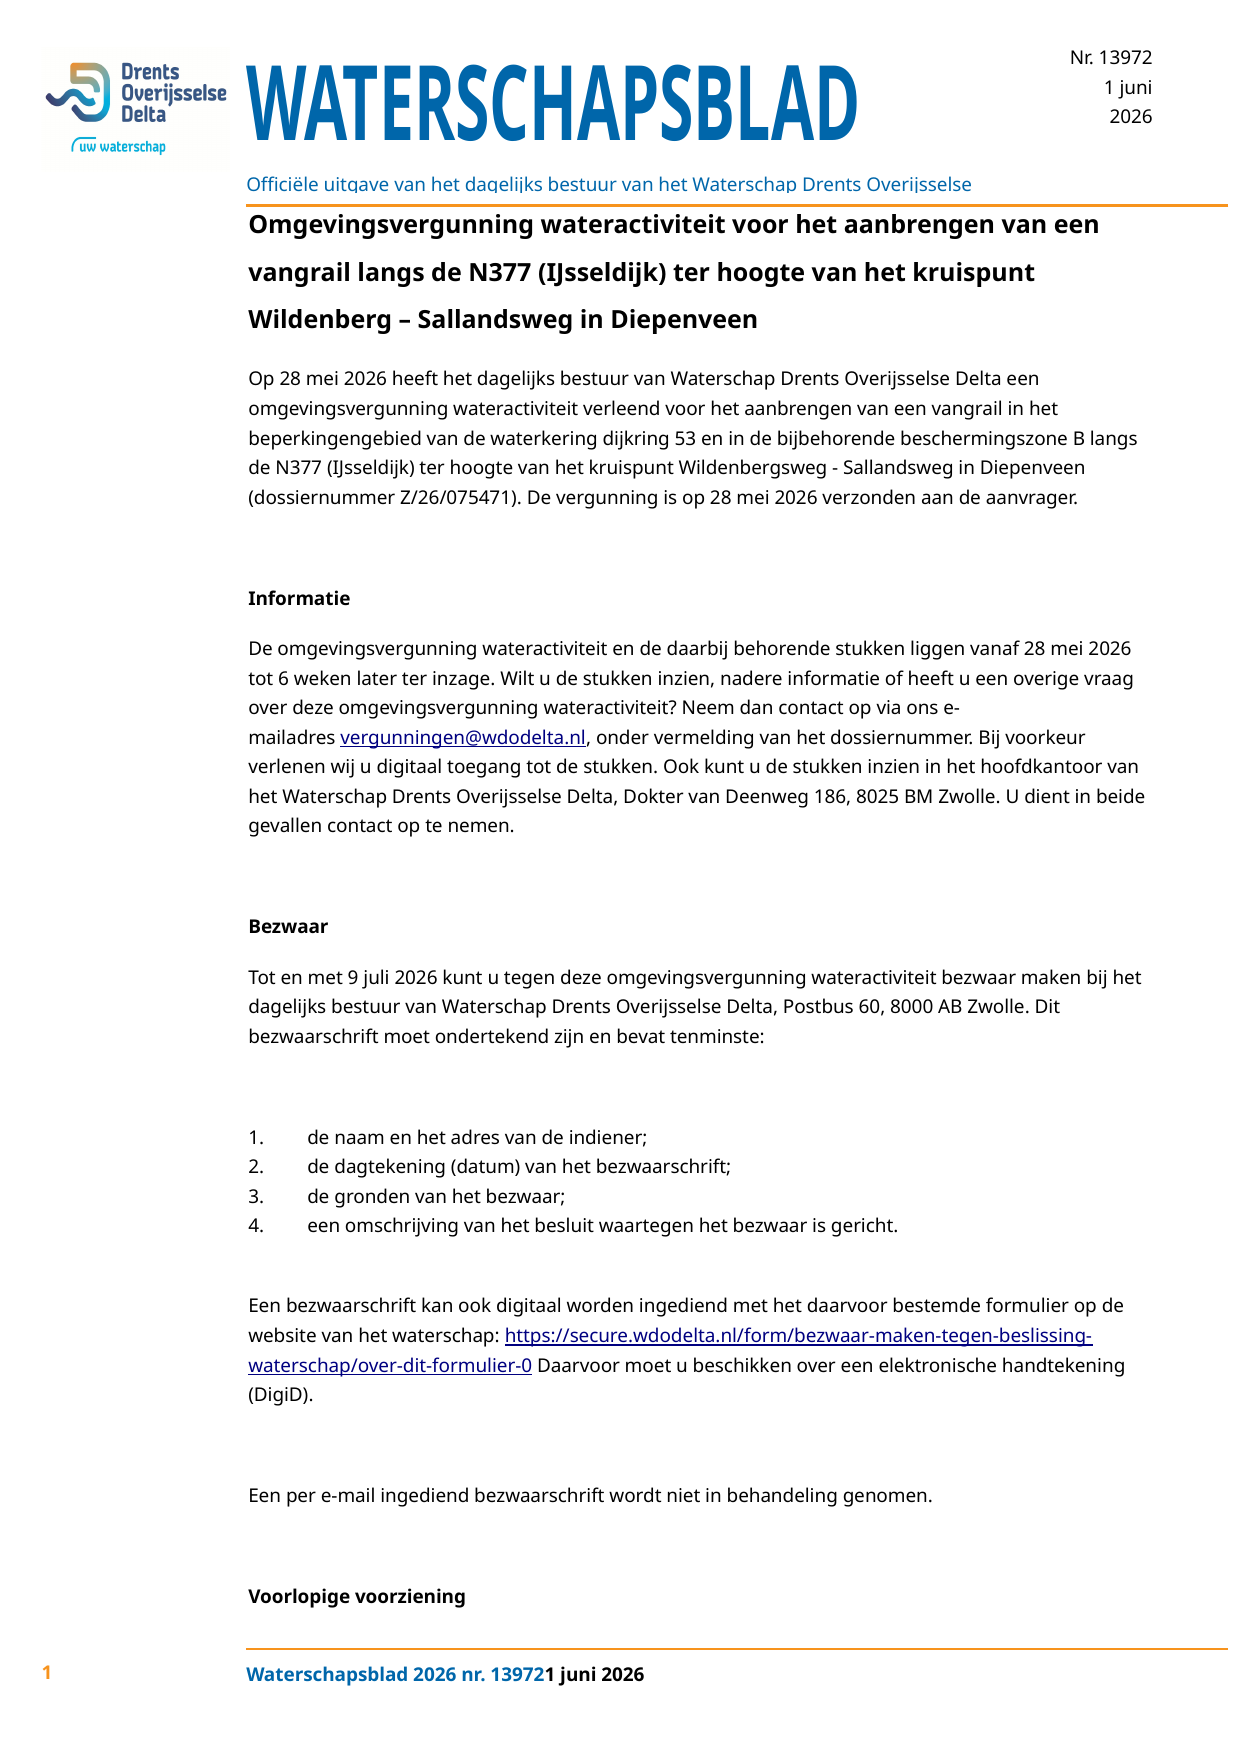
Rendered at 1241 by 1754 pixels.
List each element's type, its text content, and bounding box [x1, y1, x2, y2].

text Een bezwaarschrift kan ook digitaal worden ingediend met het daarvoor bestemde formulier op de website van het waterschap: https://secure.wdodelta.nl/form/bezwaar-maken-tegen-beslissing-waterschap/over-dit-formulier-0 Daarvoor moet u beschikken over een elektronische handtekening (DigiD). [248, 1293, 1152, 1407]
list een omschrijving van het besluit waartegen het bezwaar is gericht. [248, 1213, 1152, 1238]
list de naam en het adres van de indiener; [248, 1124, 1152, 1149]
text Tot en met 9 juli 2026 kunt u tegen deze omgevingsvergunning wateractiviteit bezwaar maken bij het dagelijks bestuur van Waterschap Drents Overijsselse Delta, Postbus 60, 8000 AB Zwolle. Dit bezwaarschrift moet ondertekend zijn en bevat tenminste: [248, 964, 1152, 1049]
list de dagtekening (datum) van het bezwaarschrift; [248, 1153, 1152, 1179]
text De omgevingsvergunning wateractiviteit en de daarbij behorende stukken liggen vanaf 28 mei 2026 tot 6 weken later ter inzage. Wilt u de stukken inzien, nadere informatie of heeft u een overige vraag over deze omgevingsvergunning wateractiviteit? Neem dan contact op via ons e-mailadres vergunningen@wdodelta.nl, onder vermelding van het dossiernummer. Bij voorkeur verlenen wij u digitaal toegang tot de stukken. Ook kunt u de stukken inzien in het hoofdkantoor van het Waterschap Drents Overijsselse Delta, Dokter van Deenweg 186, 8025 BM Zwolle. U dient in beide gevallen contact op te nemen. [248, 635, 1152, 838]
text Omgevingsvergunning wateractiviteit voor het aanbrengen van een vangrail langs de N377 (IJsseldijk) ter hoogte van het kruispunt Wildenberg – Sallandsweg in Diepenveen [248, 207, 1152, 336]
list de gronden van het bezwaar; [248, 1183, 1152, 1209]
text Informatie [248, 585, 1152, 610]
picture [41, 47, 231, 172]
text Een per e-mail ingediend bezwaarschrift wordt niet in behandeling genomen. [248, 1482, 1152, 1508]
text Bezwaar [248, 913, 1152, 939]
text Op 28 mei 2026 heeft het dagelijks bestuur van Waterschap Drents Overijsselse Delta een omgevingsvergunning wateractiviteit verleend voor het aanbrengen van een vangrail in het beperkingengebied van de waterkering dijkring 53 en in de bijbehorende beschermingszone B langs de N377 (IJsseldijk) ter hoogte van het kruispunt Wildenbergsweg - Sallandsweg in Diepenveen (dossiernummer Z/26/075471). De vergunning is op 28 mei 2026 verzonden aan de aanvrager. [248, 366, 1152, 509]
text Voorlopige voorziening [248, 1583, 1152, 1609]
